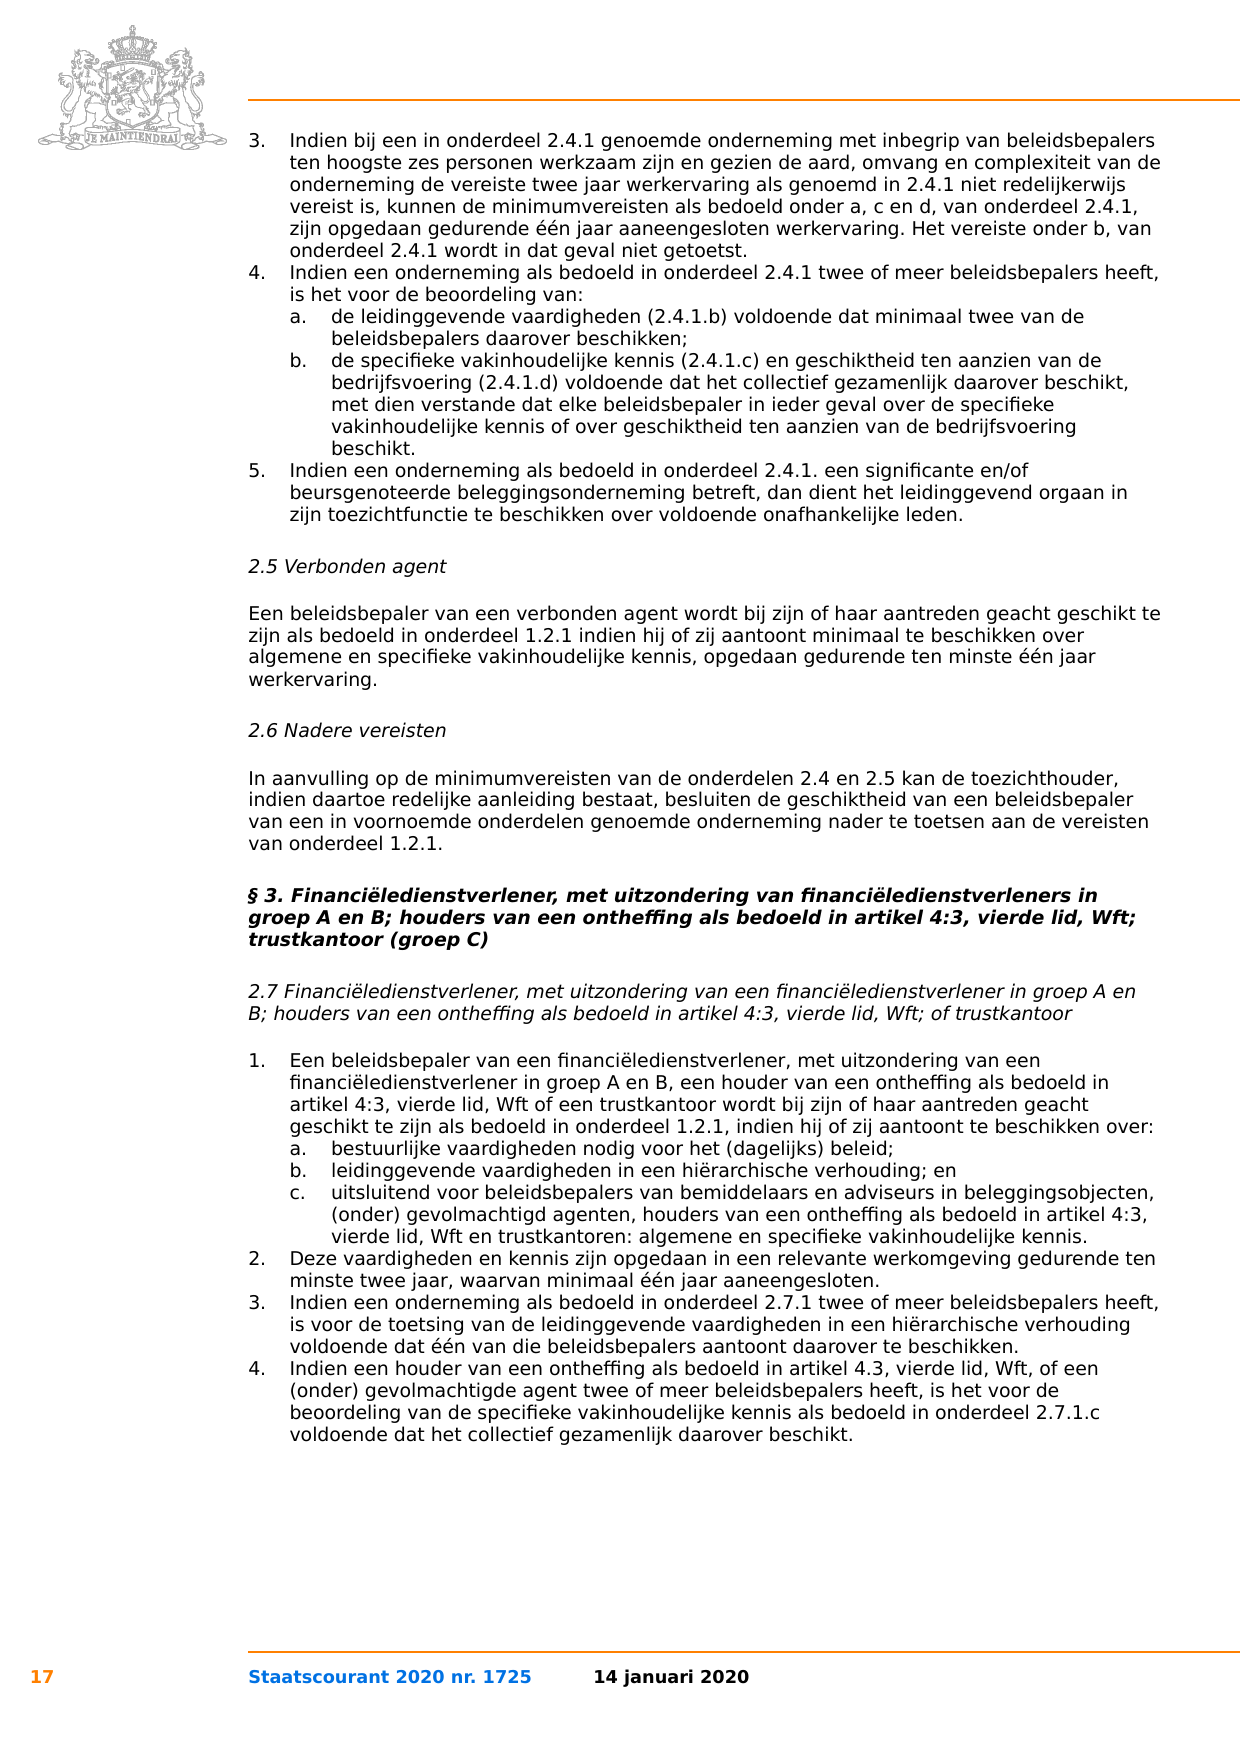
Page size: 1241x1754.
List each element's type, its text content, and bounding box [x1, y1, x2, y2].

text In aanvulling op de minimumvereisten van de onderdelen 2.4 en 2.5 kan de toezichthouder, indien daartoe redelijke aanleiding bestaat, besluiten de geschiktheid van een beleidsbepaler van een in voornoemde onderdelen genoemde onderneming nader te toetsen aan de vereisten van onderdeel 1.2.1. [248, 767, 1163, 855]
text 4. Indien een onderneming als bedoeld in onderdeel 2.4.1 twee of meer beleidsbepalers heeft, is het voor de beoordeling van: [248, 262, 1163, 306]
subtitle § 3. Financiëledienstverlener, met uitzondering van financiëledienstverleners in groep A en B; houders van een ontheffing als bedoeld in artikel 4:3, vierde lid, Wft; trustkantoor (groep C) [248, 885, 1163, 951]
text 3. Indien een onderneming als bedoeld in onderdeel 2.7.1 twee of meer beleidsbepalers heeft, is voor de toetsing van de leidinggevende vaardigheden in een hiërarchische verhouding voldoende dat één van die beleidsbepalers aantoont daarover te beschikken. [248, 1292, 1163, 1358]
text 1. Een beleidsbepaler van een financiëledienstverlener, met uitzondering van een financiëledienstverlener in groep A en B, een houder van een ontheffing als bedoeld in artikel 4:3, vierde lid, Wft of een trustkantoor wordt bij zijn of haar aantreden geacht geschikt te zijn als bedoeld in onderdeel 1.2.1, indien hij of zij aantoont te beschikken over: [248, 1050, 1163, 1138]
text b. de specifieke vakinhoudelijke kennis (2.4.1.c) en geschiktheid ten aanzien van de bedrijfsvoering (2.4.1.d) voldoende dat het collectief gezamenlijk daarover beschikt, met dien verstande dat elke beleidsbepaler in ieder geval over de specifieke vakinhoudelijke kennis of over geschiktheid ten aanzien van de bedrijfsvoering beschikt. [289, 350, 1163, 459]
subtitle 2.6 Nadere vereisten [248, 720, 1163, 742]
text c. uitsluitend voor beleidsbepalers van bemiddelaars en adviseurs in beleggingsobjecten, (onder) gevolmachtigd agenten, houders van een ontheffing als bedoeld in artikel 4:3, vierde lid, Wft en trustkantoren: algemene en specifieke vakinhoudelijke kennis. [289, 1182, 1163, 1248]
subtitle 2.7 Financiëledienstverlener, met uitzondering van een financiëledienstverlener in groep A en B; houders van een ontheffing als bedoeld in artikel 4:3, vierde lid, Wft; of trustkantoor [248, 981, 1163, 1025]
text 3. Indien bij een in onderdeel 2.4.1 genoemde onderneming met inbegrip van beleidsbepalers ten hoogste zes personen werkzaam zijn en gezien de aard, omvang en complexiteit van de onderneming de vereiste twee jaar werkervaring als genoemd in 2.4.1 niet redelijkerwijs vereist is, kunnen de minimumvereisten als bedoeld onder a, c en d, van onderdeel 2.4.1, zijn opgedaan gedurende één jaar aaneengesloten werkervaring. Het vereiste onder b, van onderdeel 2.4.1 wordt in dat geval niet getoetst. [248, 130, 1163, 262]
text 4. Indien een houder van een ontheffing als bedoeld in artikel 4.3, vierde lid, Wft, of een (onder) gevolmachtigde agent twee of meer beleidsbepalers heeft, is het voor de beoordeling van de specifieke vakinhoudelijke kennis als bedoeld in onderdeel 2.7.1.c voldoende dat het collectief gezamenlijk daarover beschikt. [248, 1358, 1163, 1446]
subtitle 2.5 Verbonden agent [248, 556, 1163, 577]
text a. de leidinggevende vaardigheden (2.4.1.b) voldoende dat minimaal twee van de beleidsbepalers daarover beschikken; [289, 306, 1163, 350]
text 5. Indien een onderneming als bedoeld in onderdeel 2.4.1. een significante en/of beursgenoteerde beleggingsonderneming betreft, dan dient het leidinggevend orgaan in zijn toezichtfunctie te beschikken over voldoende onafhankelijke leden. [248, 459, 1163, 526]
text 2. Deze vaardigheden en kennis zijn opgedaan in een relevante werkomgeving gedurende ten minste twee jaar, waarvan minimaal één jaar aaneengesloten. [248, 1248, 1163, 1292]
text Een beleidsbepaler van een verbonden agent wordt bij zijn of haar aantreden geacht geschikt te zijn als bedoeld in onderdeel 1.2.1 indien hij of zij aantoont minimaal te beschikken over algemene en specifieke vakinhoudelijke kennis, opgedaan gedurende ten minste één jaar werkervaring. [248, 602, 1163, 690]
text b. leidinggevende vaardigheden in een hiërarchische verhouding; en [289, 1160, 1163, 1182]
picture [38, 25, 227, 150]
text a. bestuurlijke vaardigheden nodig voor het (dagelijks) beleid; [289, 1138, 1163, 1160]
